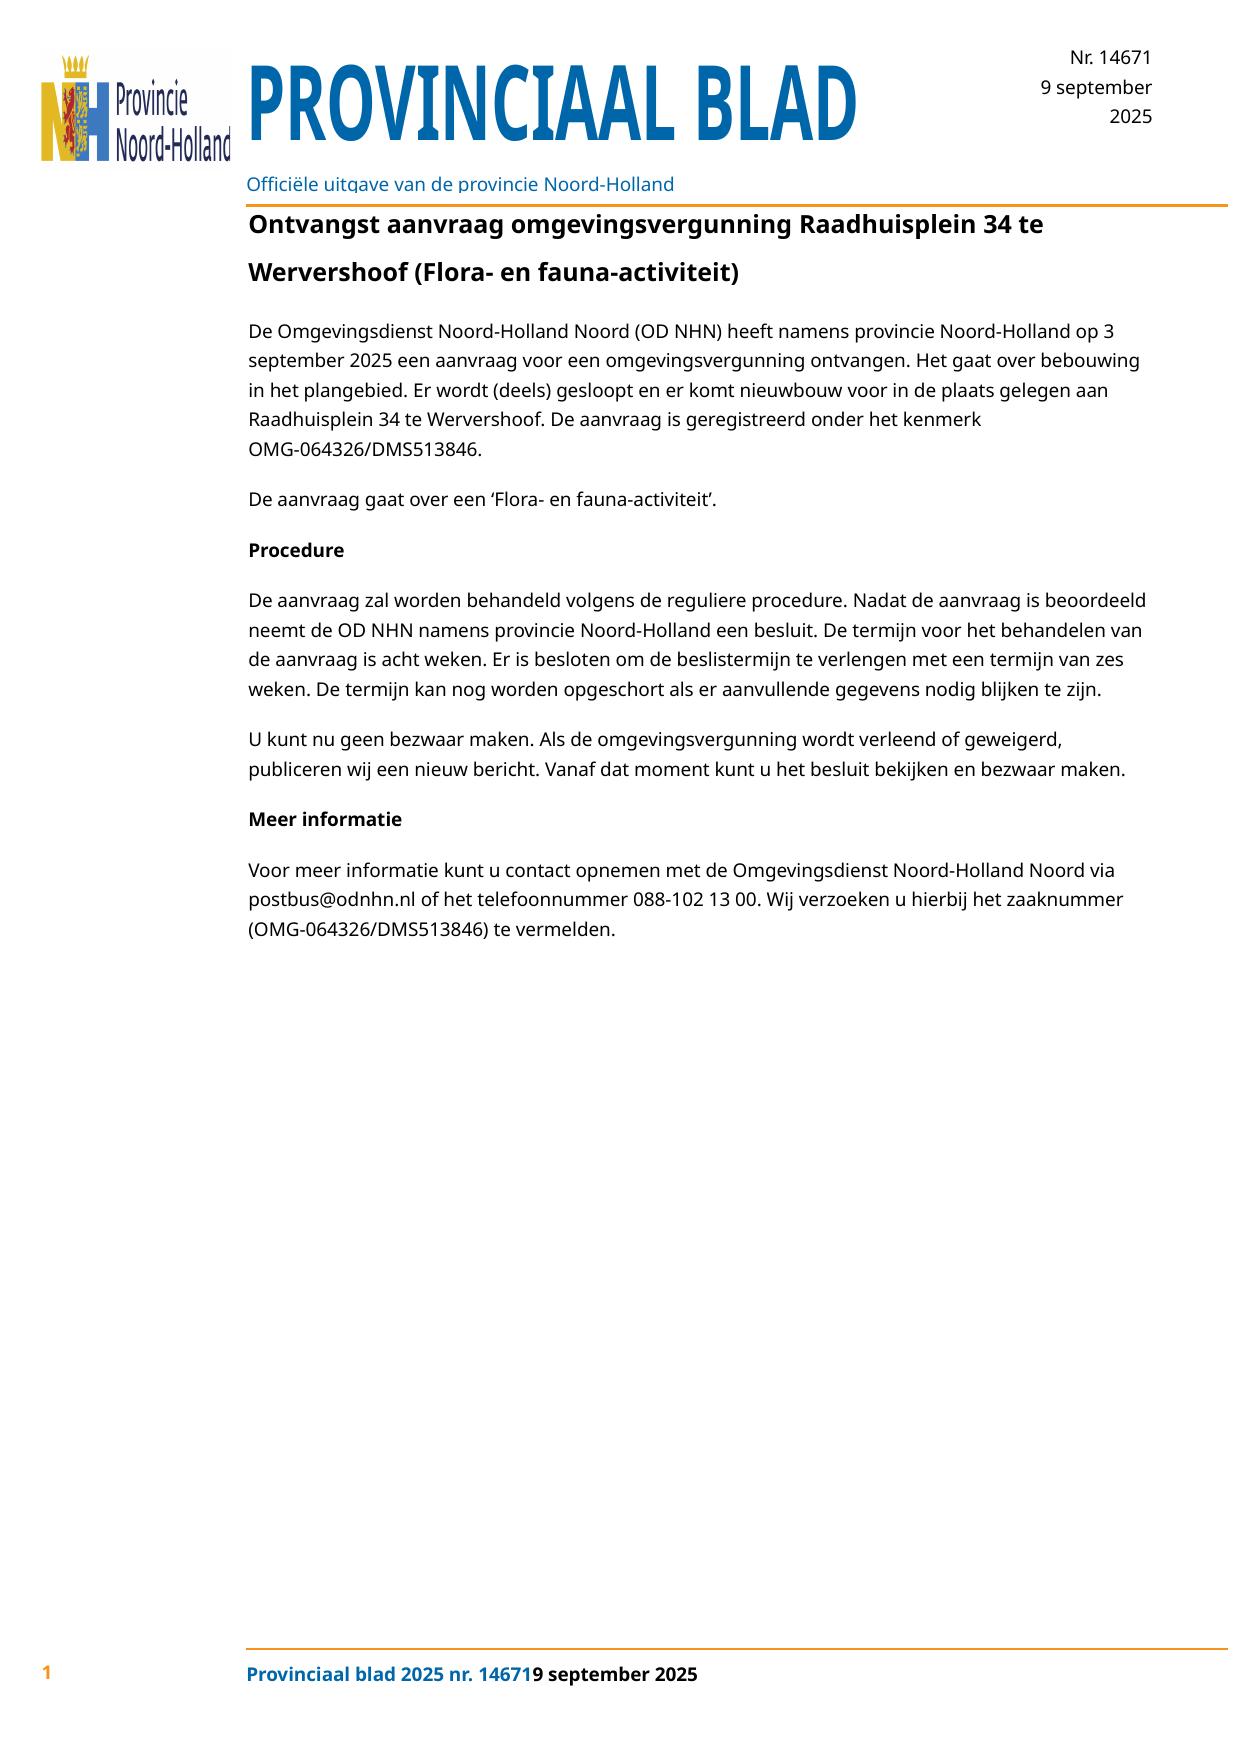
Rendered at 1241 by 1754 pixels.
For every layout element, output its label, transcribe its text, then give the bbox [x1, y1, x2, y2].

text Voor meer informatie kunt u contact opnemen met de Omgevingsdienst Noord-Holland Noord via postbus@odnhn.nl of het telefoonnummer 088-102 13 00. Wij verzoeken u hierbij het zaaknummer (OMG-064326/DMS513846) te vermelden. [248, 857, 1152, 942]
text De aanvraag zal worden behandeld volgens de reguliere procedure. Nadat de aanvraag is beoordeeld neemt de OD NHN namens provincie Noord-Holland een besluit. De termijn voor het behandelen van de aanvraag is acht weken. Er is besloten om de beslistermijn te verlengen met een termijn van zes weken. De termijn kan nog worden opgeschort als er aanvullende gegevens nodig blijken te zijn. [248, 587, 1152, 702]
text Ontvangst aanvraag omgevingsvergunning Raadhuisplein 34 te Wervershoof (Flora- en fauna-activiteit) [248, 207, 1152, 288]
text Procedure [248, 537, 1152, 563]
picture [41, 47, 231, 172]
text De Omgevingsdienst Noord-Holland Noord (OD NHN) heeft namens provincie Noord-Holland op 3 september 2025 een aanvraag voor een omgevingsvergunning ontvangen. Het gaat over bebouwing in het plangebied. Er wordt (deels) gesloopt en er komt nieuwbouw voor in de plaats gelegen aan Raadhuisplein 34 te Wervershoof. De aanvraag is geregistreerd onder het kenmerk OMG-064326/DMS513846. [248, 318, 1152, 462]
text De aanvraag gaat over een ‘Flora- en fauna-activiteit’. [248, 487, 1152, 512]
text Meer informatie [248, 807, 1152, 832]
text U kunt nu geen bezwaar maken. Als de omgevingsvergunning wordt verleend of geweigerd, publiceren wij een nieuw bericht. Vanaf dat moment kunt u het besluit bekijken en bezwaar maken. [248, 727, 1152, 782]
